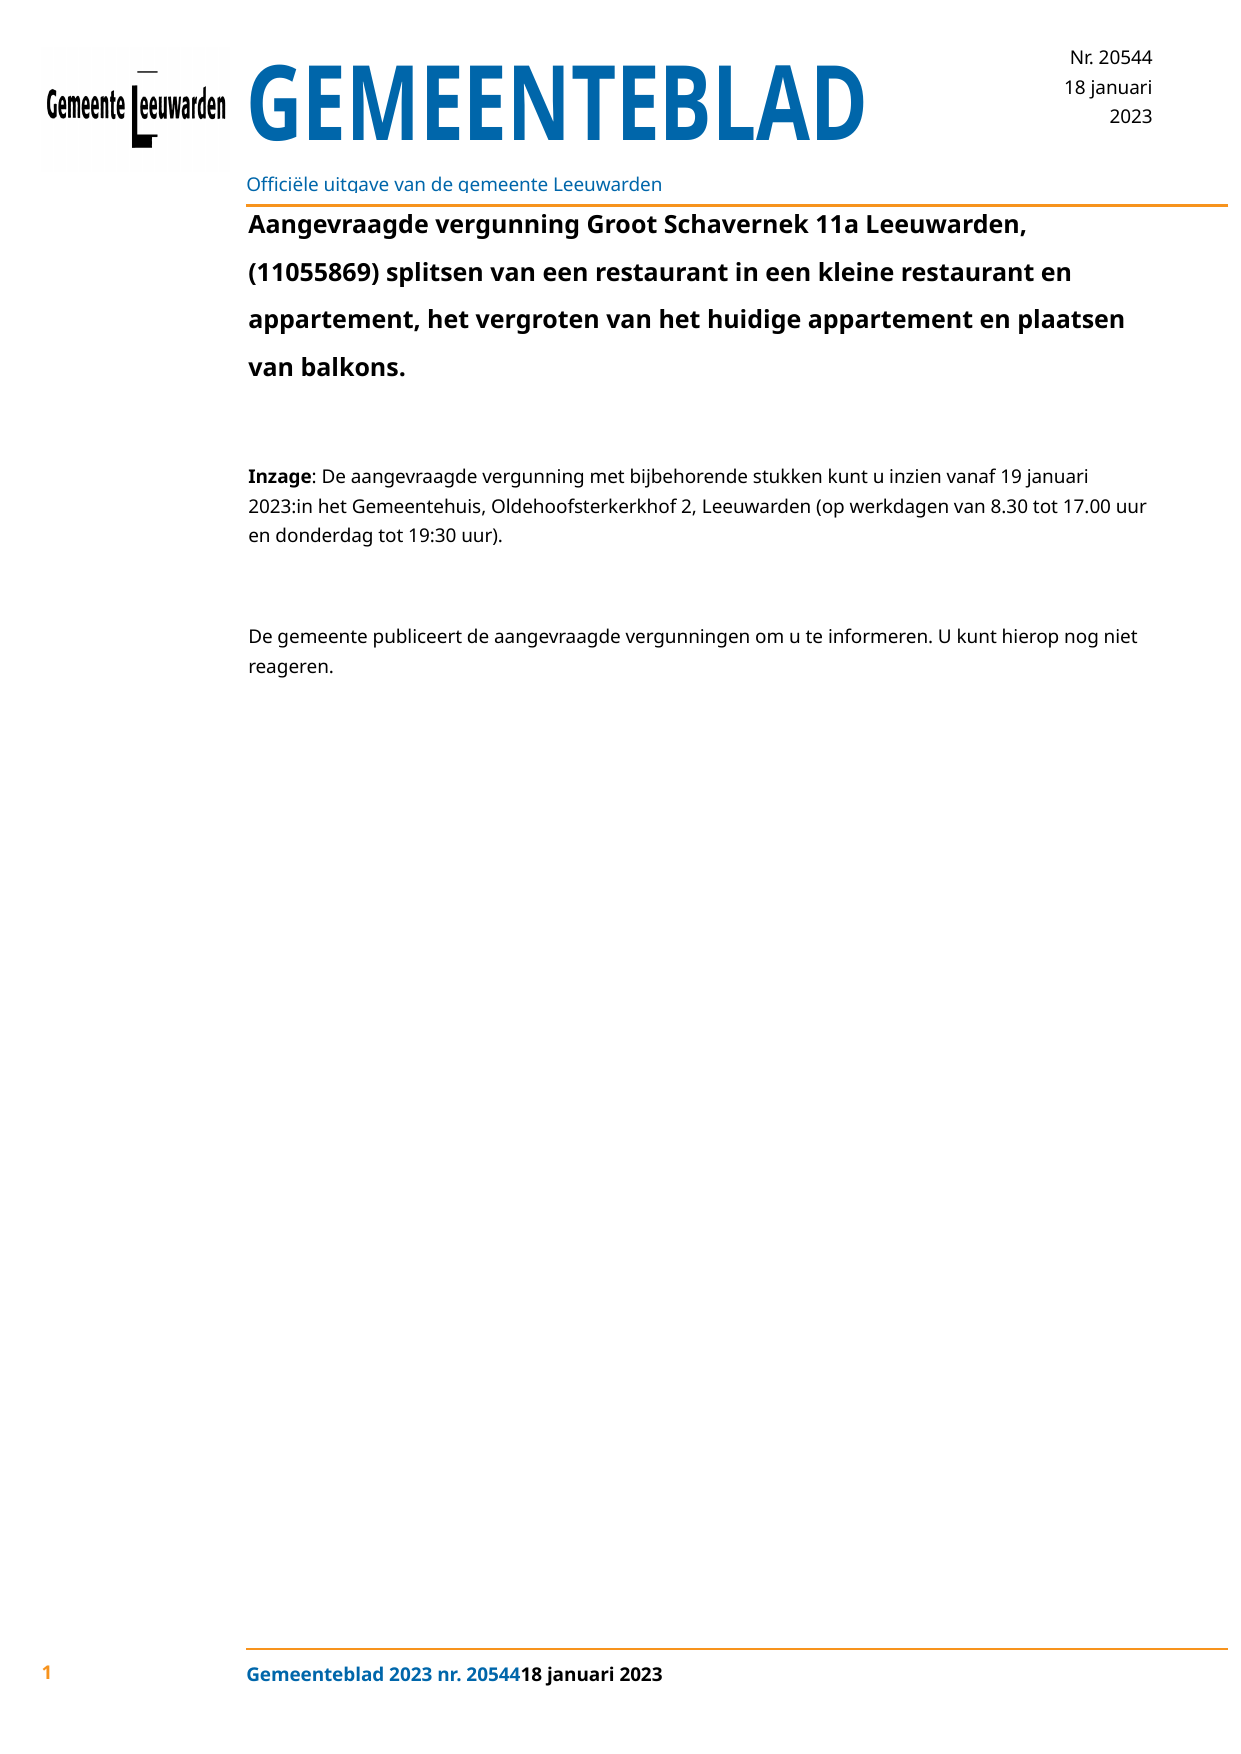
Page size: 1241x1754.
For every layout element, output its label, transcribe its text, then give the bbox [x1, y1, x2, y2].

text De gemeente publiceert de aangevraagde vergunningen om u te informeren. U kunt hierop nog niet reageren. [248, 623, 1152, 679]
picture [41, 47, 231, 172]
text Inzage: De aangevraagde vergunning met bijbehorende stukken kunt u inzien vanaf 19 januari 2023:in het Gemeentehuis, Oldehoofsterkerkhof 2, Leeuwarden (op werkdagen van 8.30 tot 17.00 uur en donderdag tot 19:30 uur). [248, 463, 1152, 548]
text Aangevraagde vergunning Groot Schavernek 11a Leeuwarden, (11055869) splitsen van een restaurant in een kleine restaurant en appartement, het vergroten van het huidige appartement en plaatsen van balkons. [248, 207, 1152, 384]
